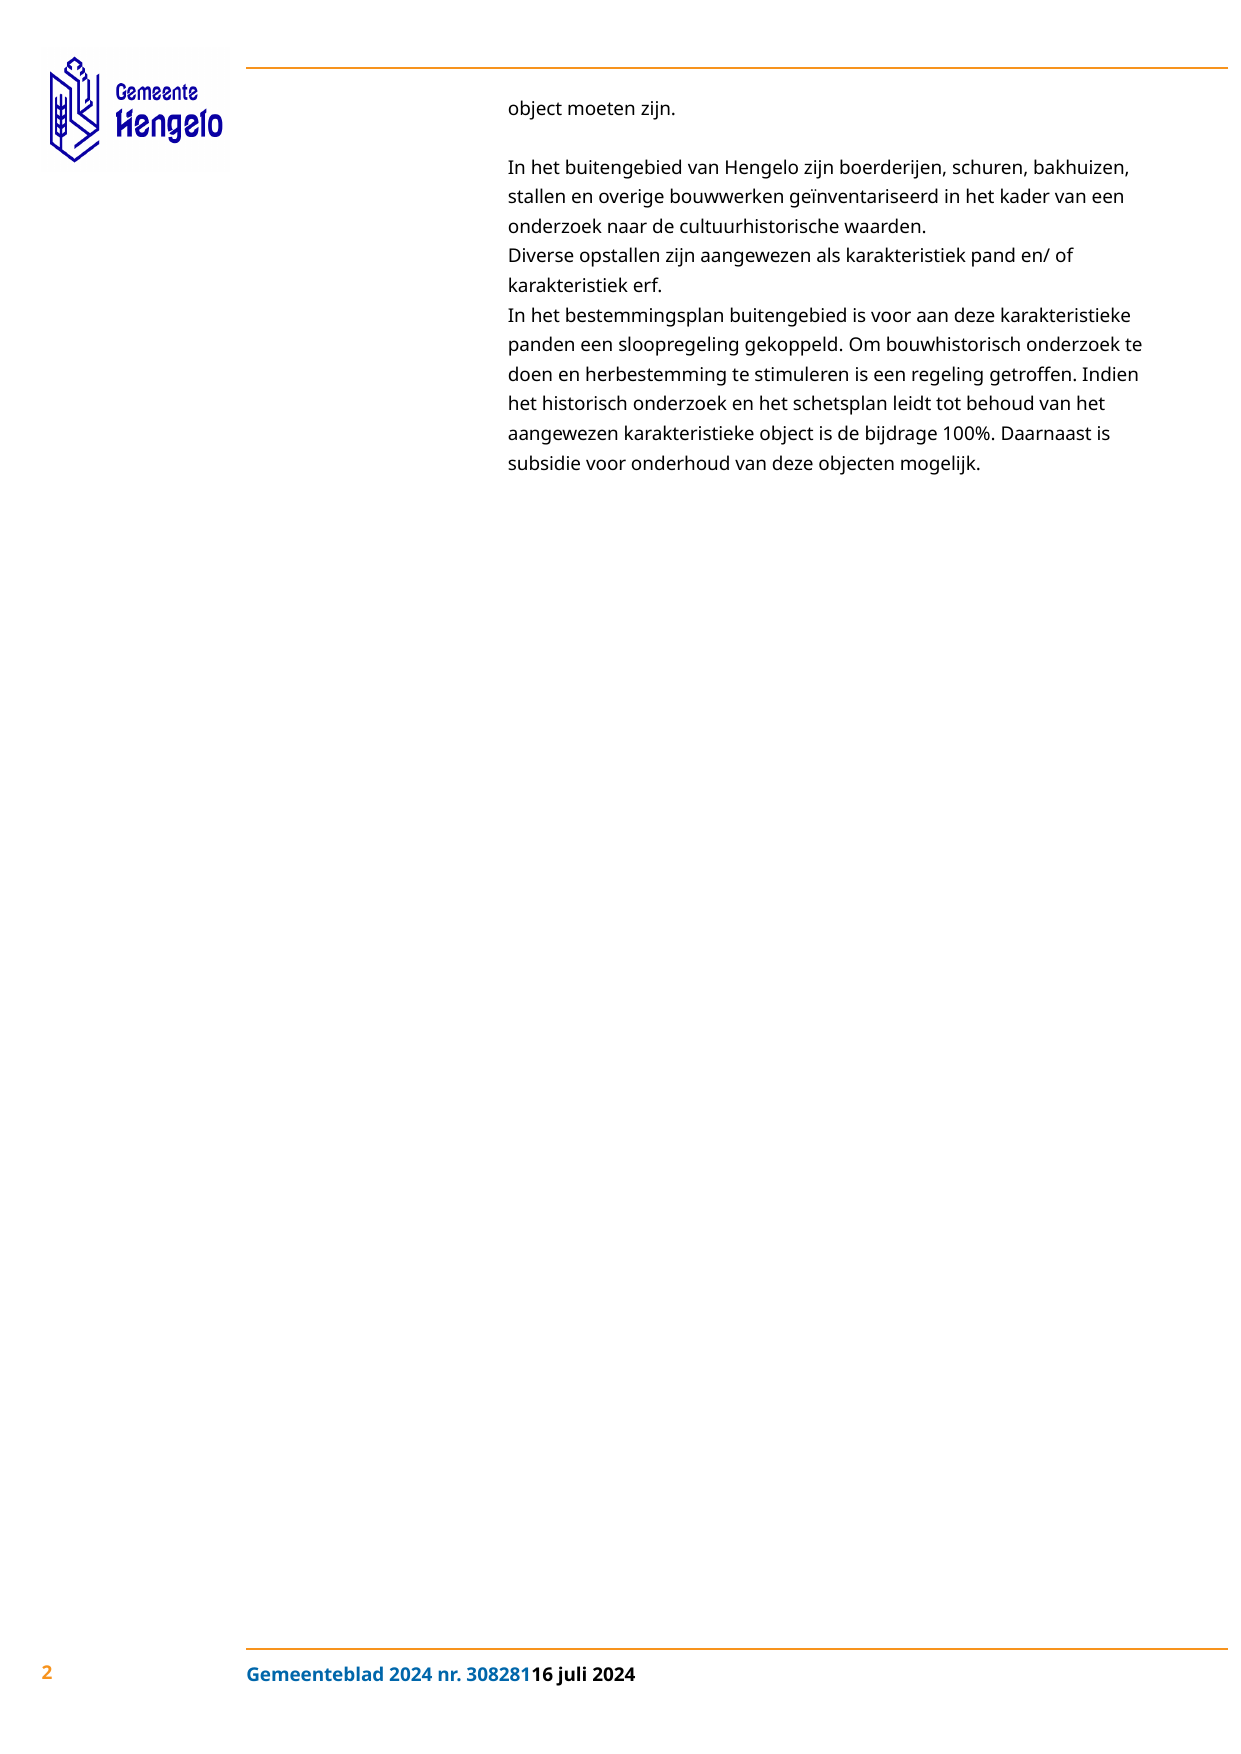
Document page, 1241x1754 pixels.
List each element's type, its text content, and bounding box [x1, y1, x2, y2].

picture [41, 47, 231, 172]
table_cell [248, 95, 508, 505]
table_cell object moeten zijn. In het buitengebied van Hengelo zijn boerderijen, schuren, bakhuizen, stallen en overige bouwwerken geïnventariseerd in het kader van een onderzoek naar de cultuurhistorische waarden. Diverse opstallen zijn aangewezen als karakteristiek pand en/ of karakteristiek erf. In het bestemmingsplan buitengebied is voor aan deze karakteristieke panden een sloopregeling gekoppeld. Om bouwhistorisch onderzoek te doen en herbestemming te stimuleren is een regeling getroffen. Indien het historisch onderzoek en het schetsplan leidt tot behoud van het aangewezen karakteristieke object is de bijdrage 100%. Daarnaast is subsidie voor onderhoud van deze objecten mogelijk. [508, 95, 1152, 505]
